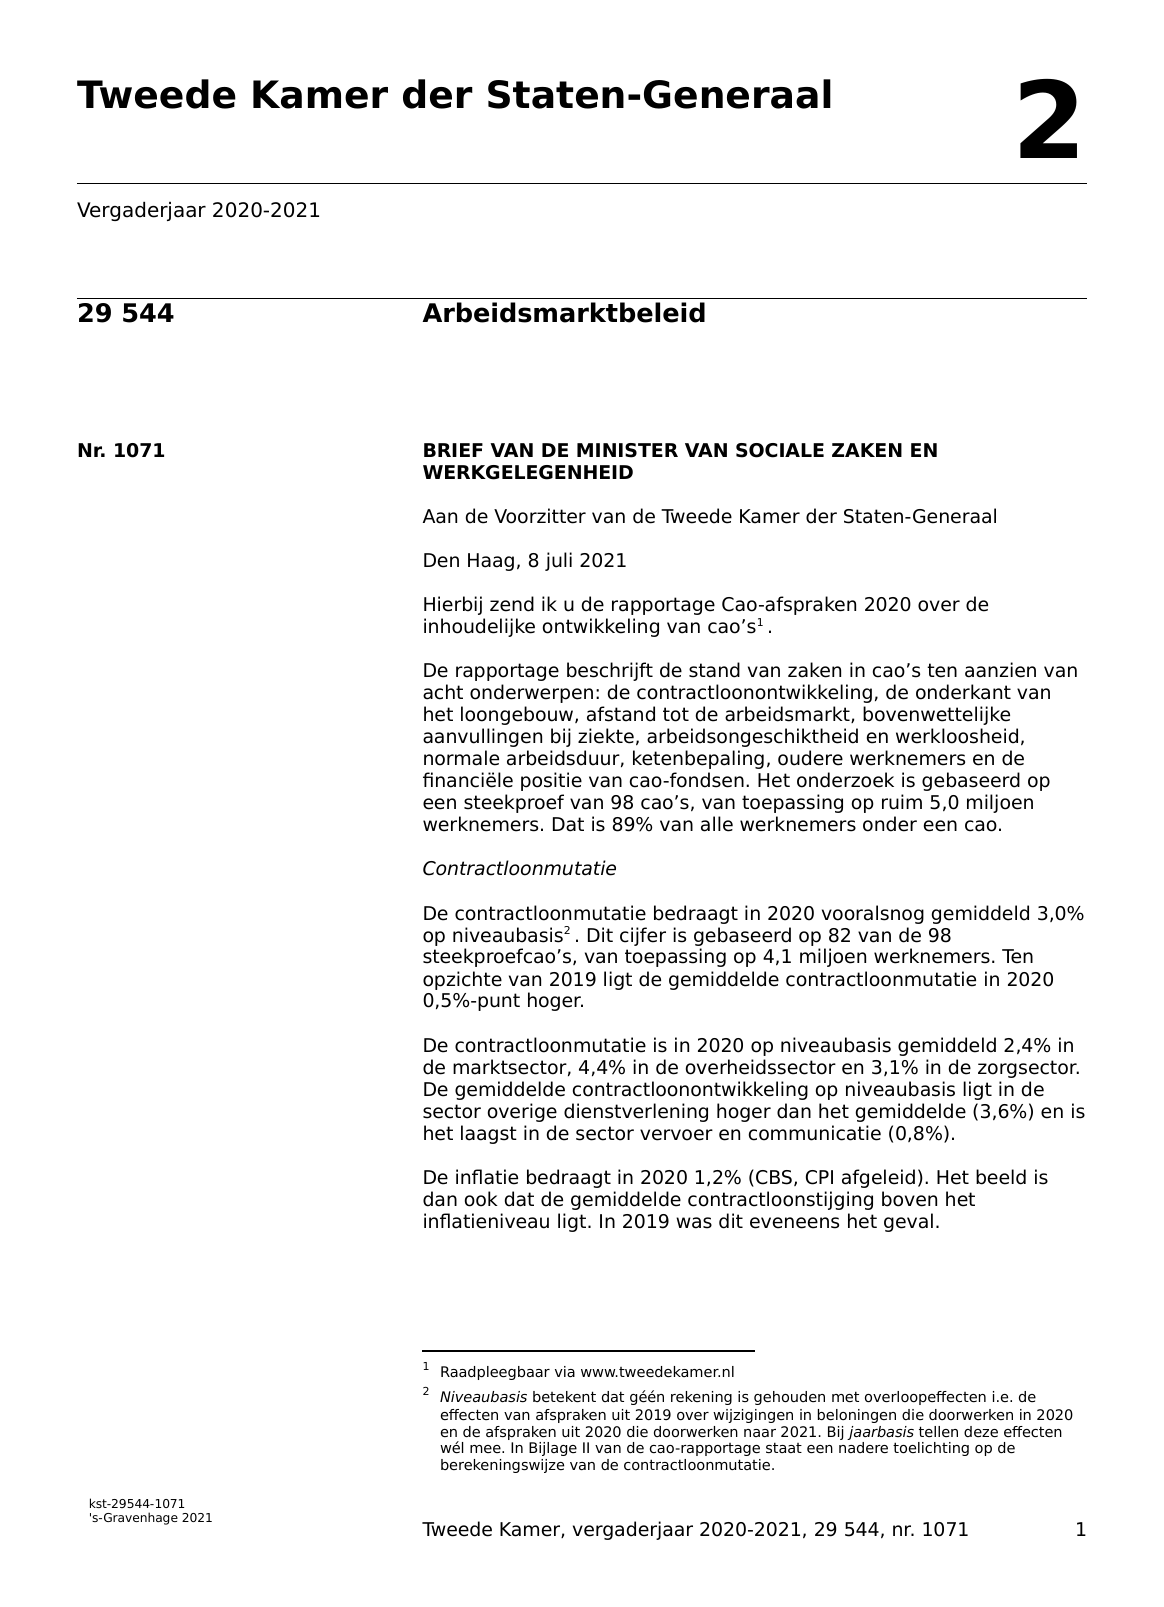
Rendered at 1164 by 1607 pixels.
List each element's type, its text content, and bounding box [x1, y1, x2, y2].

text Hierbij zend ik u de rapportage Cao-afspraken 2020 over de inhoudelijke ontwikkeling van cao’s. [422, 594, 1087, 638]
subtitle 29 544 Arbeidsmarktbeleid [77, 299, 1087, 329]
text Niveaubasis betekent dat géén rekening is gehouden met overloopeffecten i.e. de effecten van afspraken uit 2019 over wijzigingen in beloningen die doorwerken in 2020 en de afspraken uit 2020 die doorwerken naar 2021. Bij jaarbasis tellen deze effecten wél mee. In Bijlage II van de cao-rapportage staat een nadere toelichting op de berekeningswijze van de contractloonmutatie. [422, 1385, 1087, 1474]
table_cell Vergaderjaar 2020-2021 [77, 184, 1087, 298]
text De inflatie bedraagt in 2020 1,2% (CBS, CPI afgeleid). Het beeld is dan ook dat de gemiddelde contractloonstijging boven het inflatieniveau ligt. In 2019 was dit eveneens het geval. [422, 1167, 1087, 1233]
table_header Tweede Kamer der Staten-Generaal [77, 59, 886, 183]
text Aan de Voorzitter van de Tweede Kamer der Staten-Generaal [422, 506, 1087, 528]
subtitle Contractloonmutatie [422, 858, 1087, 880]
text 's-Gravenhage 2021 [88, 1511, 323, 1525]
text De contractloonmutatie is in 2020 op niveaubasis gemiddeld 2,4% in de marktsector, 4,4% in de overheidssector en 3,1% in de zorgsector. De gemiddelde contractloonontwikkeling op niveaubasis ligt in de sector overige dienstverlening hoger dan het gemiddelde (3,6%) en is het laagst in de sector vervoer en communicatie (0,8%). [422, 1034, 1087, 1144]
text Raadpleegbaar via www.tweedekamer.nl [422, 1360, 1087, 1382]
text Den Haag, 8 juli 2021 [422, 550, 1087, 572]
subtitle Nr. 1071 BRIEF VAN DE MINISTER VAN SOCIALE ZAKEN EN WERKGELEGENHEID [77, 440, 1087, 484]
text De rapportage beschrijft de stand van zaken in cao’s ten aanzien van acht onderwerpen: de contractloonontwikkeling, de onderkant van het loongebouw, afstand tot de arbeidsmarkt, bovenwettelijke aanvullingen bij ziekte, arbeidsongeschiktheid en werkloosheid, normale arbeidsduur, ketenbepaling, oudere werknemers en de financiële positie van cao-fondsen. Het onderzoek is gebaseerd op een steekproef van 98 cao’s, van toepassing op ruim 5,0 miljoen werknemers. Dat is 89% van alle werknemers onder een cao. [422, 660, 1087, 836]
table_header 2 [886, 59, 1087, 183]
text kst-29544-1071 [88, 1497, 323, 1511]
text De contractloonmutatie bedraagt in 2020 vooralsnog gemiddeld 3,0% op niveaubasis. Dit cijfer is gebaseerd op 82 van de 98 steekproefcao’s, van toepassing op 4,1 miljoen werknemers. Ten opzichte van 2019 ligt de gemiddelde contractloonmutatie in 2020 0,5%-punt hoger. [422, 902, 1087, 1012]
